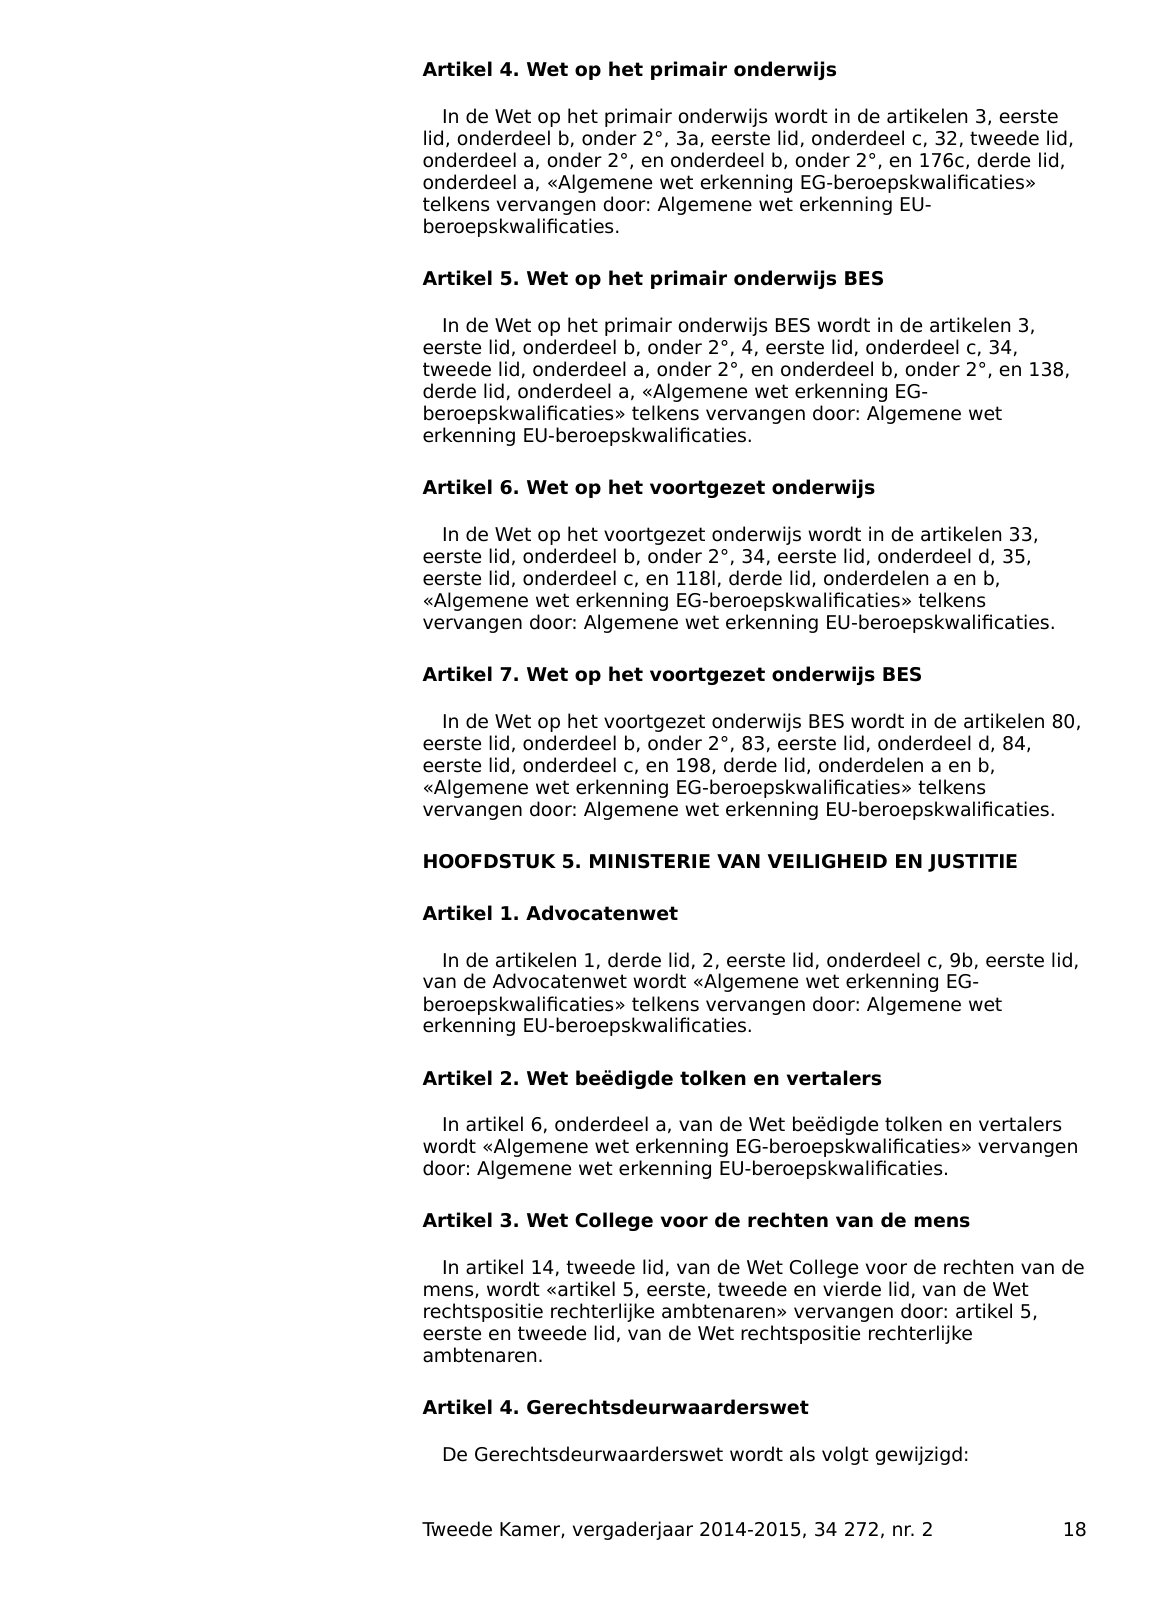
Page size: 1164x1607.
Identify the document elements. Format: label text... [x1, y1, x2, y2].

subtitle Artikel 2. Wet beëdigde tolken en vertalers [422, 1067, 1087, 1089]
subtitle Artikel 4. Wet op het primair onderwijs [422, 59, 1087, 81]
subtitle Artikel 4. Gerechtsdeurwaarderswet [422, 1397, 1087, 1419]
subtitle Artikel 1. Advocatenwet [422, 902, 1087, 924]
subtitle Artikel 6. Wet op het voortgezet onderwijs [422, 477, 1087, 499]
subtitle Artikel 5. Wet op het primair onderwijs BES [422, 268, 1087, 290]
text In de artikelen 1, derde lid, 2, eerste lid, onderdeel c, 9b, eerste lid, van de Advocatenwet wordt «Algemene wet erkenning EG-beroepskwalificaties» telkens vervangen door: Algemene wet erkenning EU-beroepskwalificaties. [422, 949, 1087, 1037]
subtitle Artikel 3. Wet College voor de rechten van de mens [422, 1210, 1087, 1232]
text In artikel 14, tweede lid, van de Wet College voor de rechten van de mens, wordt «artikel 5, eerste, tweede en vierde lid, van de Wet rechtspositie rechterlijke ambtenaren» vervangen door: artikel 5, eerste en tweede lid, van de Wet rechtspositie rechterlijke ambtenaren. [422, 1257, 1087, 1367]
text In de Wet op het voortgezet onderwijs wordt in de artikelen 33, eerste lid, onderdeel b, onder 2°, 34, eerste lid, onderdeel d, 35, eerste lid, onderdeel c, en 118l, derde lid, onderdelen a en b, «Algemene wet erkenning EG-beroepskwalificaties» telkens vervangen door: Algemene wet erkenning EU-beroepskwalificaties. [422, 524, 1087, 634]
text De Gerechtsdeurwaarderswet wordt als volgt gewijzigd: [422, 1444, 1087, 1466]
text In artikel 6, onderdeel a, van de Wet beëdigde tolken en vertalers wordt «Algemene wet erkenning EG-beroepskwalificaties» vervangen door: Algemene wet erkenning EU-beroepskwalificaties. [422, 1114, 1087, 1180]
subtitle Artikel 7. Wet op het voortgezet onderwijs BES [422, 664, 1087, 686]
subtitle HOOFDSTUK 5. MINISTERIE VAN VEILIGHEID EN JUSTITIE [422, 851, 1087, 872]
text In de Wet op het voortgezet onderwijs BES wordt in de artikelen 80, eerste lid, onderdeel b, onder 2°, 83, eerste lid, onderdeel d, 84, eerste lid, onderdeel c, en 198, derde lid, onderdelen a en b, «Algemene wet erkenning EG-beroepskwalificaties» telkens vervangen door: Algemene wet erkenning EU-beroepskwalificaties. [422, 711, 1087, 821]
text In de Wet op het primair onderwijs BES wordt in de artikelen 3, eerste lid, onderdeel b, onder 2°, 4, eerste lid, onderdeel c, 34, tweede lid, onderdeel a, onder 2°, en onderdeel b, onder 2°, en 138, derde lid, onderdeel a, «Algemene wet erkenning EG-beroepskwalificaties» telkens vervangen door: Algemene wet erkenning EU-beroepskwalificaties. [422, 315, 1087, 447]
text In de Wet op het primair onderwijs wordt in de artikelen 3, eerste lid, onderdeel b, onder 2°, 3a, eerste lid, onderdeel c, 32, tweede lid, onderdeel a, onder 2°, en onderdeel b, onder 2°, en 176c, derde lid, onderdeel a, «Algemene wet erkenning EG-beroepskwalificaties» telkens vervangen door: Algemene wet erkenning EU-beroepskwalificaties. [422, 106, 1087, 238]
